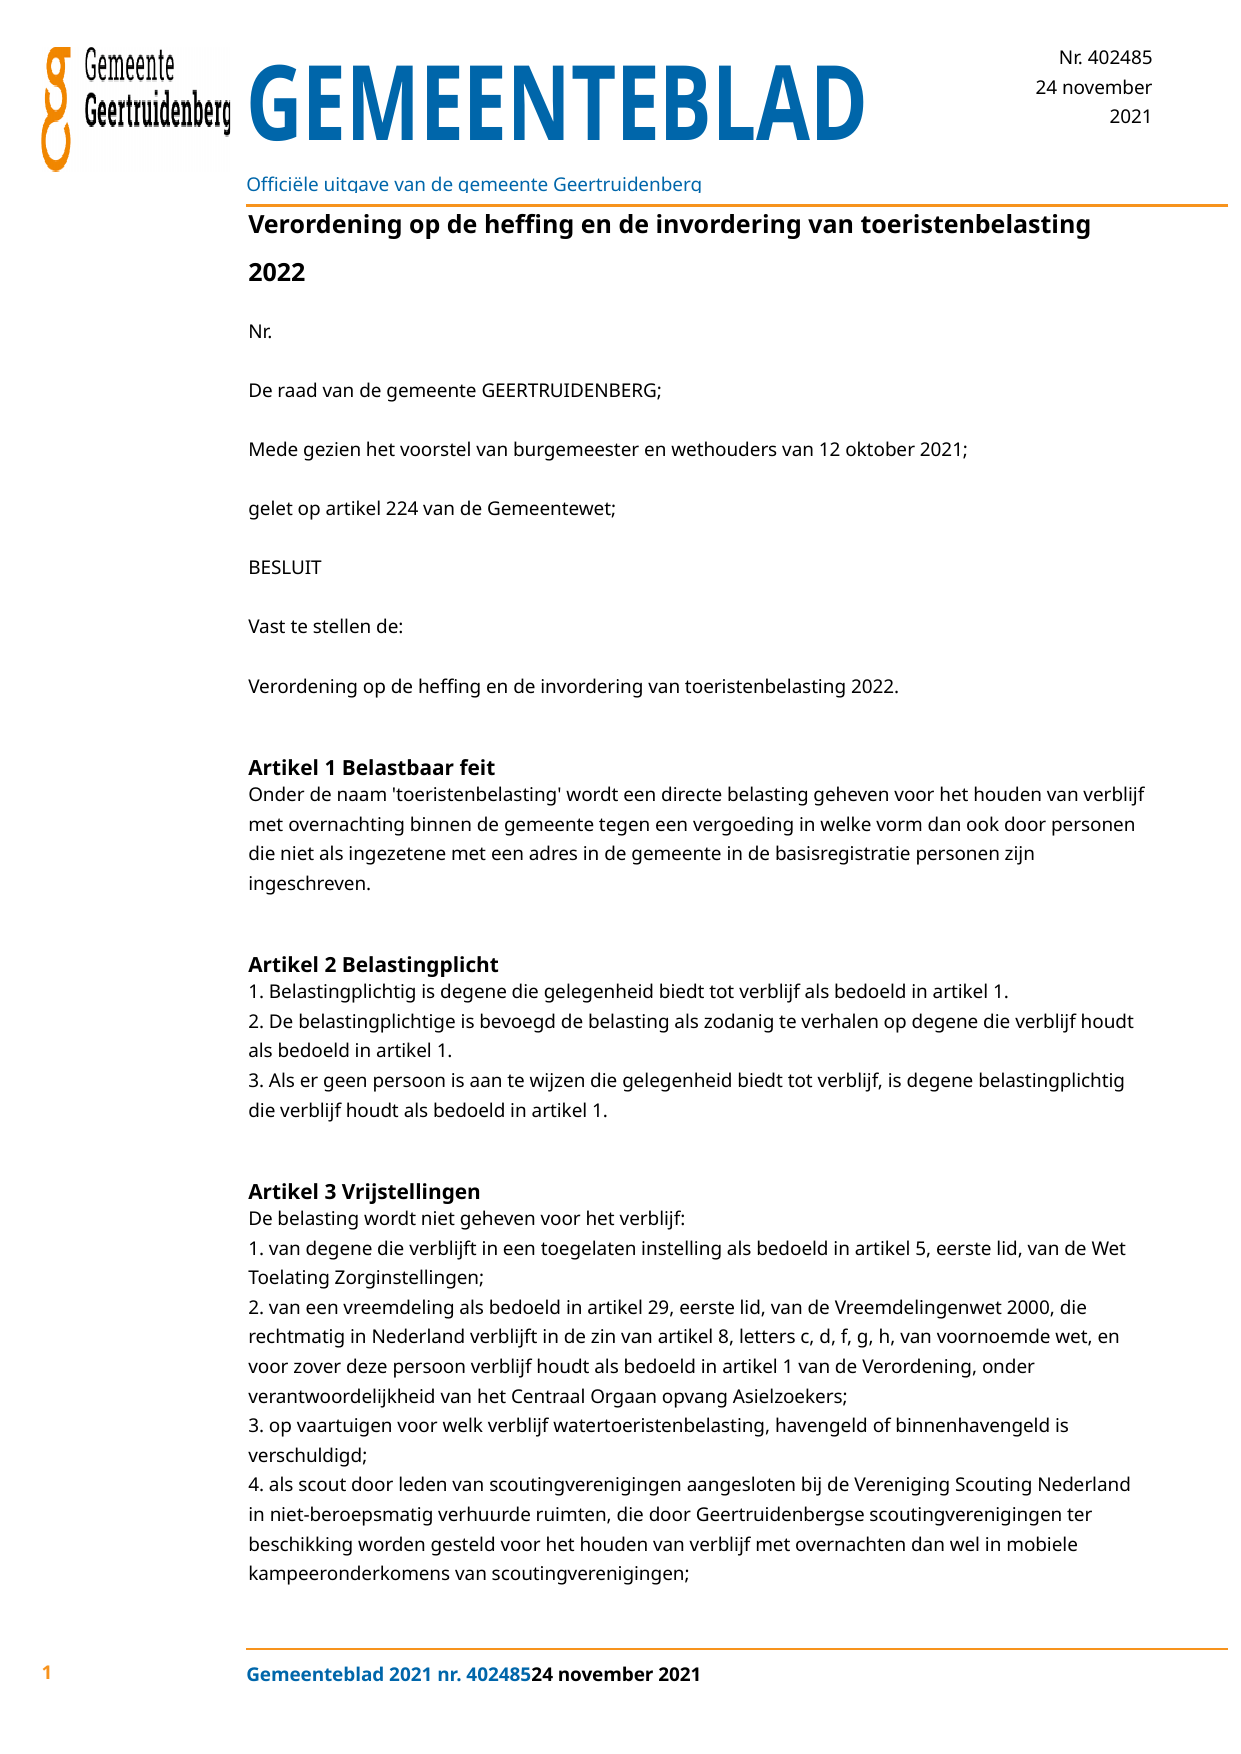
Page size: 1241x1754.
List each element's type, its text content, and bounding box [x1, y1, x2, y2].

text Nr. [248, 318, 1152, 344]
text Verordening op de heffing en de invordering van toeristenbelasting 2022. [248, 673, 1152, 699]
text De raad van de gemeente GEERTRUIDENBERG; [248, 377, 1152, 403]
text 3. op vaartuigen voor welk verblijf watertoeristenbelasting, havengeld of binnenhavengeld is verschuldigd; [248, 1412, 1152, 1468]
text 3. Als er geen persoon is aan te wijzen die gelegenheid biedt tot verblijf, is degene belastingplichtig die verblijf houdt als bedoeld in artikel 1. [248, 1067, 1152, 1123]
text 2. van een vreemdeling als bedoeld in artikel 29, eerste lid, van de Vreemdelingenwet 2000, die rechtmatig in Nederland verblijft in de zin van artikel 8, letters c, d, f, g, h, van voornoemde wet, en voor zover deze persoon verblijf houdt als bedoeld in artikel 1 van de Verordening, onder verantwoordelijkheid van het Centraal Orgaan opvang Asielzoekers; [248, 1294, 1152, 1408]
text Artikel 3 Vrijstellingen [248, 1177, 1152, 1205]
text Verordening op de heffing en de invordering van toeristenbelasting 2022 [248, 207, 1152, 288]
text gelet op artikel 224 van de Gemeentewet; [248, 495, 1152, 521]
text Artikel 1 Belastbaar feit [248, 753, 1152, 781]
text Artikel 2 Belastingplicht [248, 950, 1152, 978]
text 2. De belastingplichtige is bevoegd de belasting als zodanig te verhalen op degene die verblijf houdt als bedoeld in artikel 1. [248, 1008, 1152, 1063]
text 1. Belastingplichtig is degene die gelegenheid biedt tot verblijf als bedoeld in artikel 1. [248, 978, 1152, 1004]
text 1. van degene die verblijft in een toegelaten instelling als bedoeld in artikel 5, eerste lid, van de Wet Toelating Zorginstellingen; [248, 1235, 1152, 1290]
text BESLUIT [248, 554, 1152, 580]
text De belasting wordt niet geheven voor het verblijf: [248, 1205, 1152, 1231]
picture [41, 47, 231, 172]
text 4. als scout door leden van scoutingverenigingen aangesloten bij de Vereniging Scouting Nederland in niet-beroepsmatig verhuurde ruimten, die door Geertruidenbergse scoutingverenigingen ter beschikking worden gesteld voor het houden van verblijf met overnachten dan wel in mobiele kampeeronderkomens van scoutingverenigingen; [248, 1472, 1152, 1586]
text Onder de naam 'toeristenbelasting' wordt een directe belasting geheven voor het houden van verblijf met overnachting binnen de gemeente tegen een vergoeding in welke vorm dan ook door personen die niet als ingezetene met een adres in de gemeente in de basisregistratie personen zijn ingeschreven. [248, 781, 1152, 896]
text Mede gezien het voorstel van burgemeester en wethouders van 12 oktober 2021; [248, 436, 1152, 462]
text Vast te stellen de: [248, 614, 1152, 639]
